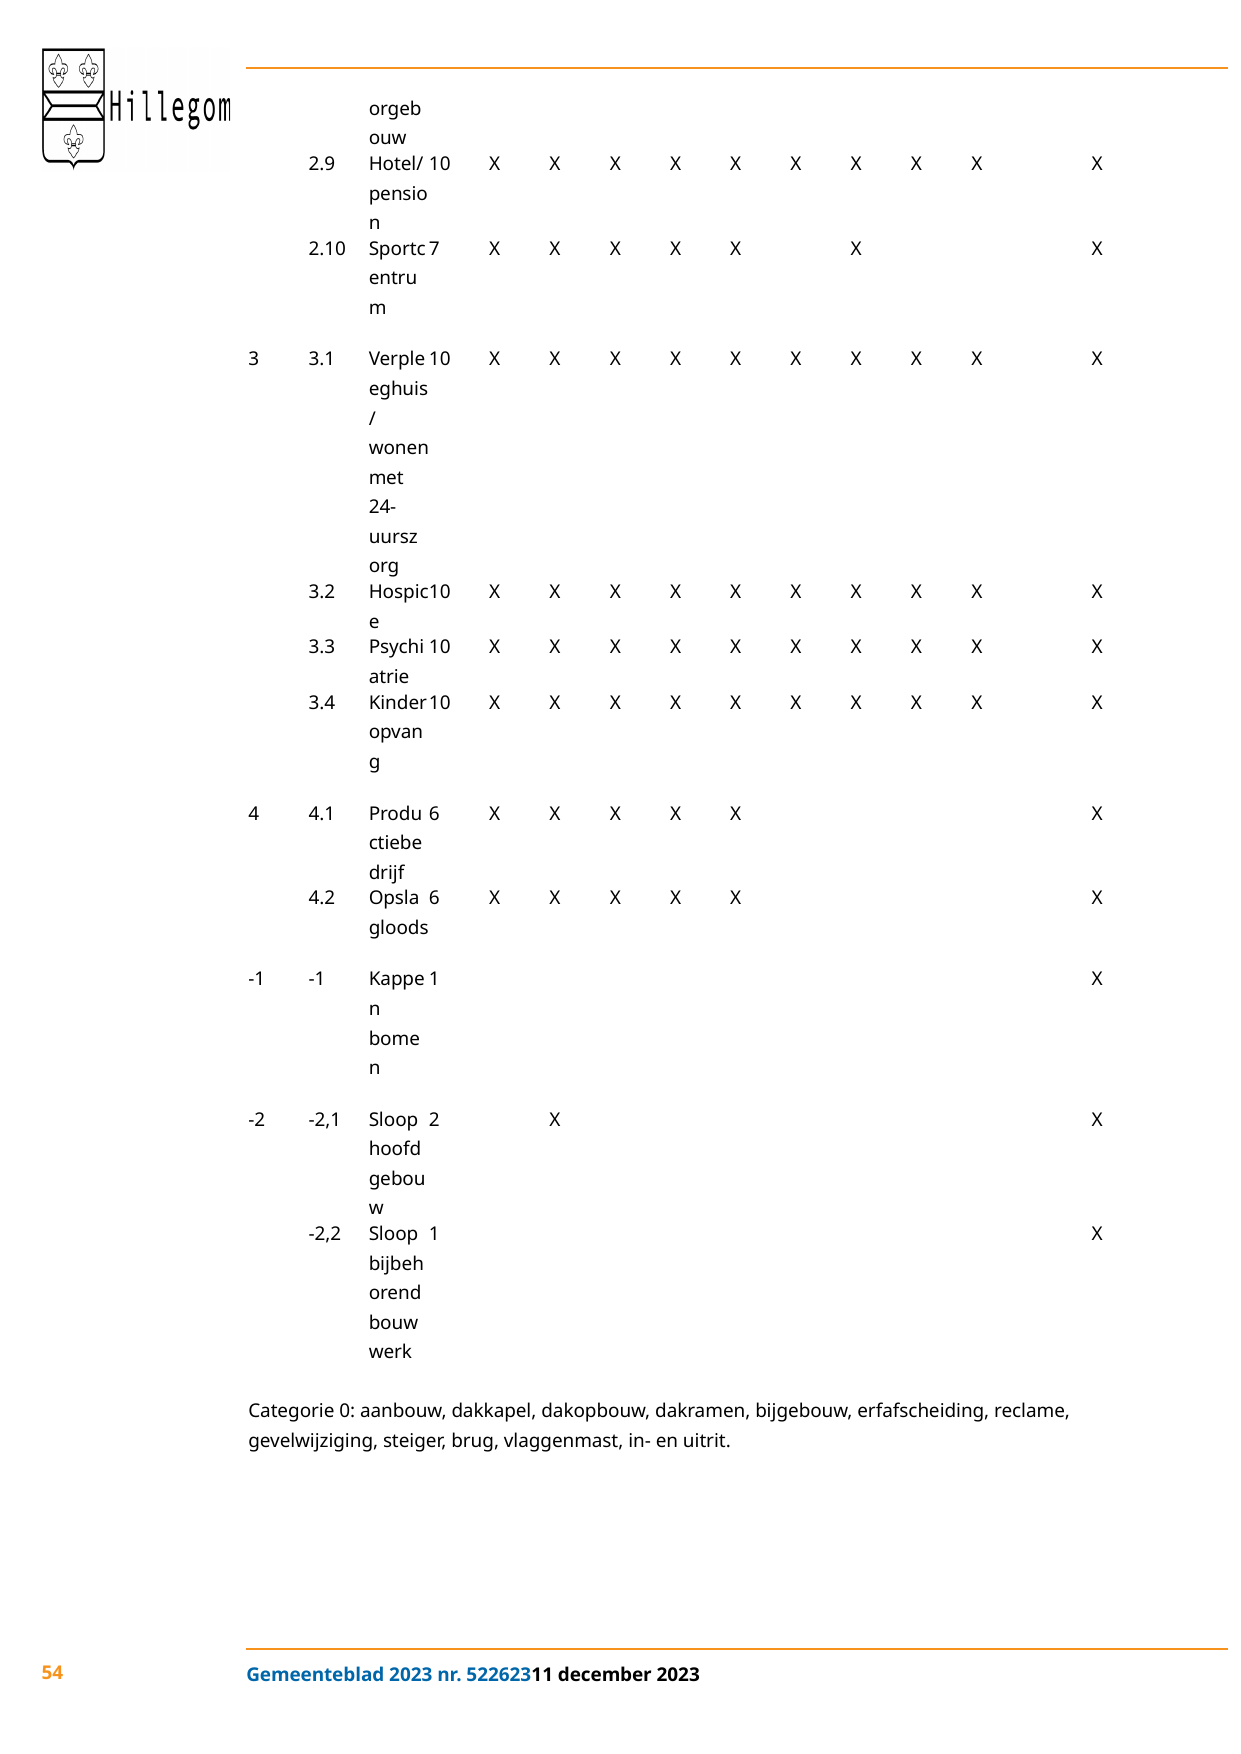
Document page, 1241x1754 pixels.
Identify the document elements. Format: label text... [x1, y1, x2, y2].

table_cell 2 [429, 1106, 489, 1220]
table_cell [489, 1106, 549, 1220]
table_cell X [489, 800, 549, 884]
table_cell Verpleeghuis/ wonen met 24-uurszorg [369, 346, 429, 578]
table_cell [790, 800, 850, 884]
table_cell [670, 1106, 730, 1220]
table_cell [911, 1080, 971, 1106]
table_cell [429, 774, 489, 800]
table_cell X [1091, 579, 1152, 634]
table_cell X [790, 150, 850, 235]
table_cell -2,2 [308, 1220, 368, 1364]
table_cell [670, 1080, 730, 1106]
table_cell X [730, 689, 790, 774]
table_cell Sloop bijbehorend bouwwerk [369, 1220, 429, 1364]
table_cell [489, 940, 549, 966]
table_cell X [730, 579, 790, 634]
table_cell X [1091, 885, 1152, 940]
table_cell [489, 774, 549, 800]
table_cell [308, 95, 368, 150]
table_cell X [1091, 689, 1152, 774]
table_cell X [850, 689, 911, 774]
table_cell [1031, 940, 1091, 966]
table_cell [790, 885, 850, 940]
table_cell [790, 774, 850, 800]
table_cell X [670, 634, 730, 689]
table_cell [248, 95, 308, 150]
table_cell 2.10 [308, 235, 368, 320]
table_cell X [790, 346, 850, 578]
table_cell 2.9 [308, 150, 368, 235]
table_cell X [730, 150, 790, 235]
table_cell [850, 1106, 911, 1220]
table_cell X [730, 800, 790, 884]
table_cell [248, 940, 308, 966]
table_cell X [790, 689, 850, 774]
table_cell [489, 966, 549, 1080]
table_cell X [911, 579, 971, 634]
table_cell 3.2 [308, 579, 368, 634]
table_cell [1091, 1080, 1152, 1106]
table_cell X [549, 885, 609, 940]
table_cell -2 [248, 1106, 308, 1220]
table_cell X [850, 579, 911, 634]
table_cell [790, 966, 850, 1080]
table_cell [971, 95, 1031, 150]
table_cell Sportcentrum [369, 235, 429, 320]
table_cell [911, 940, 971, 966]
table_cell 10 [429, 634, 489, 689]
table_cell [308, 320, 368, 346]
table_cell X [1091, 346, 1152, 578]
table_cell [971, 1106, 1031, 1220]
table_cell [730, 1080, 790, 1106]
table_cell [489, 320, 549, 346]
table_cell [670, 966, 730, 1080]
table_cell X [549, 634, 609, 689]
table_cell [549, 940, 609, 966]
table_cell X [971, 150, 1031, 235]
table_cell X [850, 150, 911, 235]
table_cell X [610, 579, 670, 634]
table_cell orgebouw [369, 95, 429, 150]
table_cell X [971, 346, 1031, 578]
table_cell [1031, 1080, 1091, 1106]
table_cell [730, 320, 790, 346]
table_cell 10 [429, 150, 489, 235]
table_cell [730, 966, 790, 1080]
table_cell X [911, 346, 971, 578]
table_cell [730, 940, 790, 966]
table_cell [369, 320, 429, 346]
table_cell [489, 1220, 549, 1364]
table_cell [1031, 1106, 1091, 1220]
table_cell [610, 320, 670, 346]
table_cell [971, 966, 1031, 1080]
table_cell X [549, 346, 609, 578]
table_cell [1031, 966, 1091, 1080]
table_cell 6 [429, 800, 489, 884]
table_cell 6 [429, 885, 489, 940]
table_cell X [670, 689, 730, 774]
table_cell 3.1 [308, 346, 368, 578]
table_cell X [1091, 800, 1152, 884]
table_cell [248, 320, 308, 346]
table_cell X [1091, 634, 1152, 689]
table_cell [1091, 320, 1152, 346]
table_cell [489, 1080, 549, 1106]
table_cell [1031, 885, 1091, 940]
table_cell [549, 95, 609, 150]
table_cell [790, 1220, 850, 1364]
table_cell [369, 940, 429, 966]
table_cell [248, 579, 308, 634]
table_cell Hotel/pension [369, 150, 429, 235]
table_cell [911, 1106, 971, 1220]
table_cell [790, 95, 850, 150]
table_cell [1031, 235, 1091, 320]
table_cell X [489, 689, 549, 774]
table_cell 4.1 [308, 800, 368, 884]
table_cell X [670, 346, 730, 578]
table_cell X [971, 689, 1031, 774]
table_cell [730, 774, 790, 800]
table_cell [248, 774, 308, 800]
table_cell [610, 1220, 670, 1364]
table_cell 4 [248, 800, 308, 884]
table_cell [248, 150, 308, 235]
table_cell [911, 774, 971, 800]
table_cell [971, 235, 1031, 320]
table_cell 3.3 [308, 634, 368, 689]
table_cell X [549, 689, 609, 774]
table_cell X [549, 579, 609, 634]
table_cell [790, 940, 850, 966]
table_cell [850, 774, 911, 800]
table_cell [1091, 774, 1152, 800]
table_cell X [610, 634, 670, 689]
table_cell Kinderopvang [369, 689, 429, 774]
table_cell X [670, 150, 730, 235]
table_cell X [730, 346, 790, 578]
table_cell [971, 774, 1031, 800]
table_cell X [850, 235, 911, 320]
table_cell [850, 320, 911, 346]
table_cell X [971, 634, 1031, 689]
table_cell X [730, 885, 790, 940]
table_cell [248, 235, 308, 320]
table_cell X [610, 346, 670, 578]
table_cell [850, 885, 911, 940]
table_cell [248, 885, 308, 940]
table_cell [610, 1106, 670, 1220]
table_cell X [1091, 1106, 1152, 1220]
table_cell [911, 1220, 971, 1364]
table_cell Psychiatrie [369, 634, 429, 689]
table_cell X [1091, 1220, 1152, 1364]
table_cell [670, 940, 730, 966]
table_cell 3 [248, 346, 308, 578]
table_cell [369, 1080, 429, 1106]
table_cell X [489, 634, 549, 689]
table_cell X [911, 634, 971, 689]
table_cell [1031, 346, 1091, 578]
table_cell X [670, 235, 730, 320]
table_cell [911, 800, 971, 884]
table_cell [1031, 150, 1091, 235]
table_cell [911, 320, 971, 346]
table_cell [1031, 774, 1091, 800]
table_cell [1031, 800, 1091, 884]
table_cell [730, 1220, 790, 1364]
table_cell Sloop hoofdgebouw [369, 1106, 429, 1220]
table_cell [850, 966, 911, 1080]
table_cell [1031, 579, 1091, 634]
table_cell X [549, 800, 609, 884]
table_cell [248, 1080, 308, 1106]
table_cell [248, 634, 308, 689]
table_cell [670, 320, 730, 346]
table_cell X [489, 235, 549, 320]
table_cell 10 [429, 579, 489, 634]
table_cell 1 [429, 1220, 489, 1364]
table_cell [429, 320, 489, 346]
table_cell [850, 940, 911, 966]
table_cell [670, 1220, 730, 1364]
table_cell [911, 885, 971, 940]
table_cell [489, 95, 549, 150]
table_cell [549, 1220, 609, 1364]
table_cell X [489, 150, 549, 235]
table_cell [1091, 940, 1152, 966]
table_cell [971, 1220, 1031, 1364]
table_cell [1031, 689, 1091, 774]
table_cell 4.2 [308, 885, 368, 940]
table_cell X [850, 346, 911, 578]
table_cell [308, 774, 368, 800]
table_cell [790, 1106, 850, 1220]
table_cell [1091, 95, 1152, 150]
table_cell [971, 940, 1031, 966]
table_cell -1 [308, 966, 368, 1080]
table_cell X [911, 689, 971, 774]
table_cell [248, 689, 308, 774]
table_cell X [1091, 966, 1152, 1080]
table_cell [610, 95, 670, 150]
table_cell [1031, 95, 1091, 150]
table_cell X [1091, 235, 1152, 320]
table_cell X [670, 885, 730, 940]
table_cell [429, 1080, 489, 1106]
table_cell [850, 1080, 911, 1106]
table_cell [429, 95, 489, 150]
table_cell [730, 1106, 790, 1220]
table_cell X [489, 346, 549, 578]
table_cell [971, 800, 1031, 884]
table_cell [790, 1080, 850, 1106]
table_cell X [549, 1106, 609, 1220]
table_cell X [670, 800, 730, 884]
table_cell X [911, 150, 971, 235]
table_cell [369, 774, 429, 800]
table_cell 3.4 [308, 689, 368, 774]
table_cell [670, 774, 730, 800]
table_cell [1031, 1220, 1091, 1364]
table_cell [610, 1080, 670, 1106]
table_cell [549, 1080, 609, 1106]
table_cell [850, 1220, 911, 1364]
table_cell X [549, 150, 609, 235]
table_cell X [610, 689, 670, 774]
table_cell -2,1 [308, 1106, 368, 1220]
table_cell X [790, 634, 850, 689]
table_cell 1 [429, 966, 489, 1080]
table_cell X [610, 235, 670, 320]
table_cell X [610, 885, 670, 940]
table_cell X [489, 579, 549, 634]
table_cell 7 [429, 235, 489, 320]
text Categorie 0: aanbouw, dakkapel, dakopbouw, dakramen, bijgebouw, erfafscheiding, reclame, gevelwijziging, steiger, brug, vlaggenmast, in- en uitrit. [248, 1397, 1152, 1452]
table_cell [790, 320, 850, 346]
table_cell [610, 774, 670, 800]
table_cell [308, 1080, 368, 1106]
table_cell [1031, 634, 1091, 689]
table_cell [549, 320, 609, 346]
table_cell X [610, 800, 670, 884]
table_cell -1 [248, 966, 308, 1080]
table_cell [911, 235, 971, 320]
table_cell X [610, 150, 670, 235]
table_cell [429, 940, 489, 966]
table_cell Kappen bomen [369, 966, 429, 1080]
table_cell [1031, 320, 1091, 346]
table_cell X [971, 579, 1031, 634]
table_cell X [670, 579, 730, 634]
table_cell Productiebedrijf [369, 800, 429, 884]
table_cell X [1091, 150, 1152, 235]
table_cell [610, 940, 670, 966]
table_cell [670, 95, 730, 150]
table_cell [248, 1220, 308, 1364]
table_cell 10 [429, 689, 489, 774]
table_cell [549, 966, 609, 1080]
table_cell 10 [429, 346, 489, 578]
table_cell [971, 885, 1031, 940]
table_cell X [850, 634, 911, 689]
table_cell [549, 774, 609, 800]
table_cell [790, 235, 850, 320]
table_cell [850, 95, 911, 150]
table_cell [971, 1080, 1031, 1106]
picture [41, 47, 231, 172]
table_cell X [730, 634, 790, 689]
table_cell X [549, 235, 609, 320]
table_cell [911, 95, 971, 150]
table_cell [911, 966, 971, 1080]
table_cell [850, 800, 911, 884]
table_cell X [730, 235, 790, 320]
table_cell Opslagloods [369, 885, 429, 940]
table_cell [730, 95, 790, 150]
table_cell Hospice [369, 579, 429, 634]
table_cell [971, 320, 1031, 346]
table_cell [610, 966, 670, 1080]
table_cell [308, 940, 368, 966]
table_cell X [489, 885, 549, 940]
table_cell X [790, 579, 850, 634]
